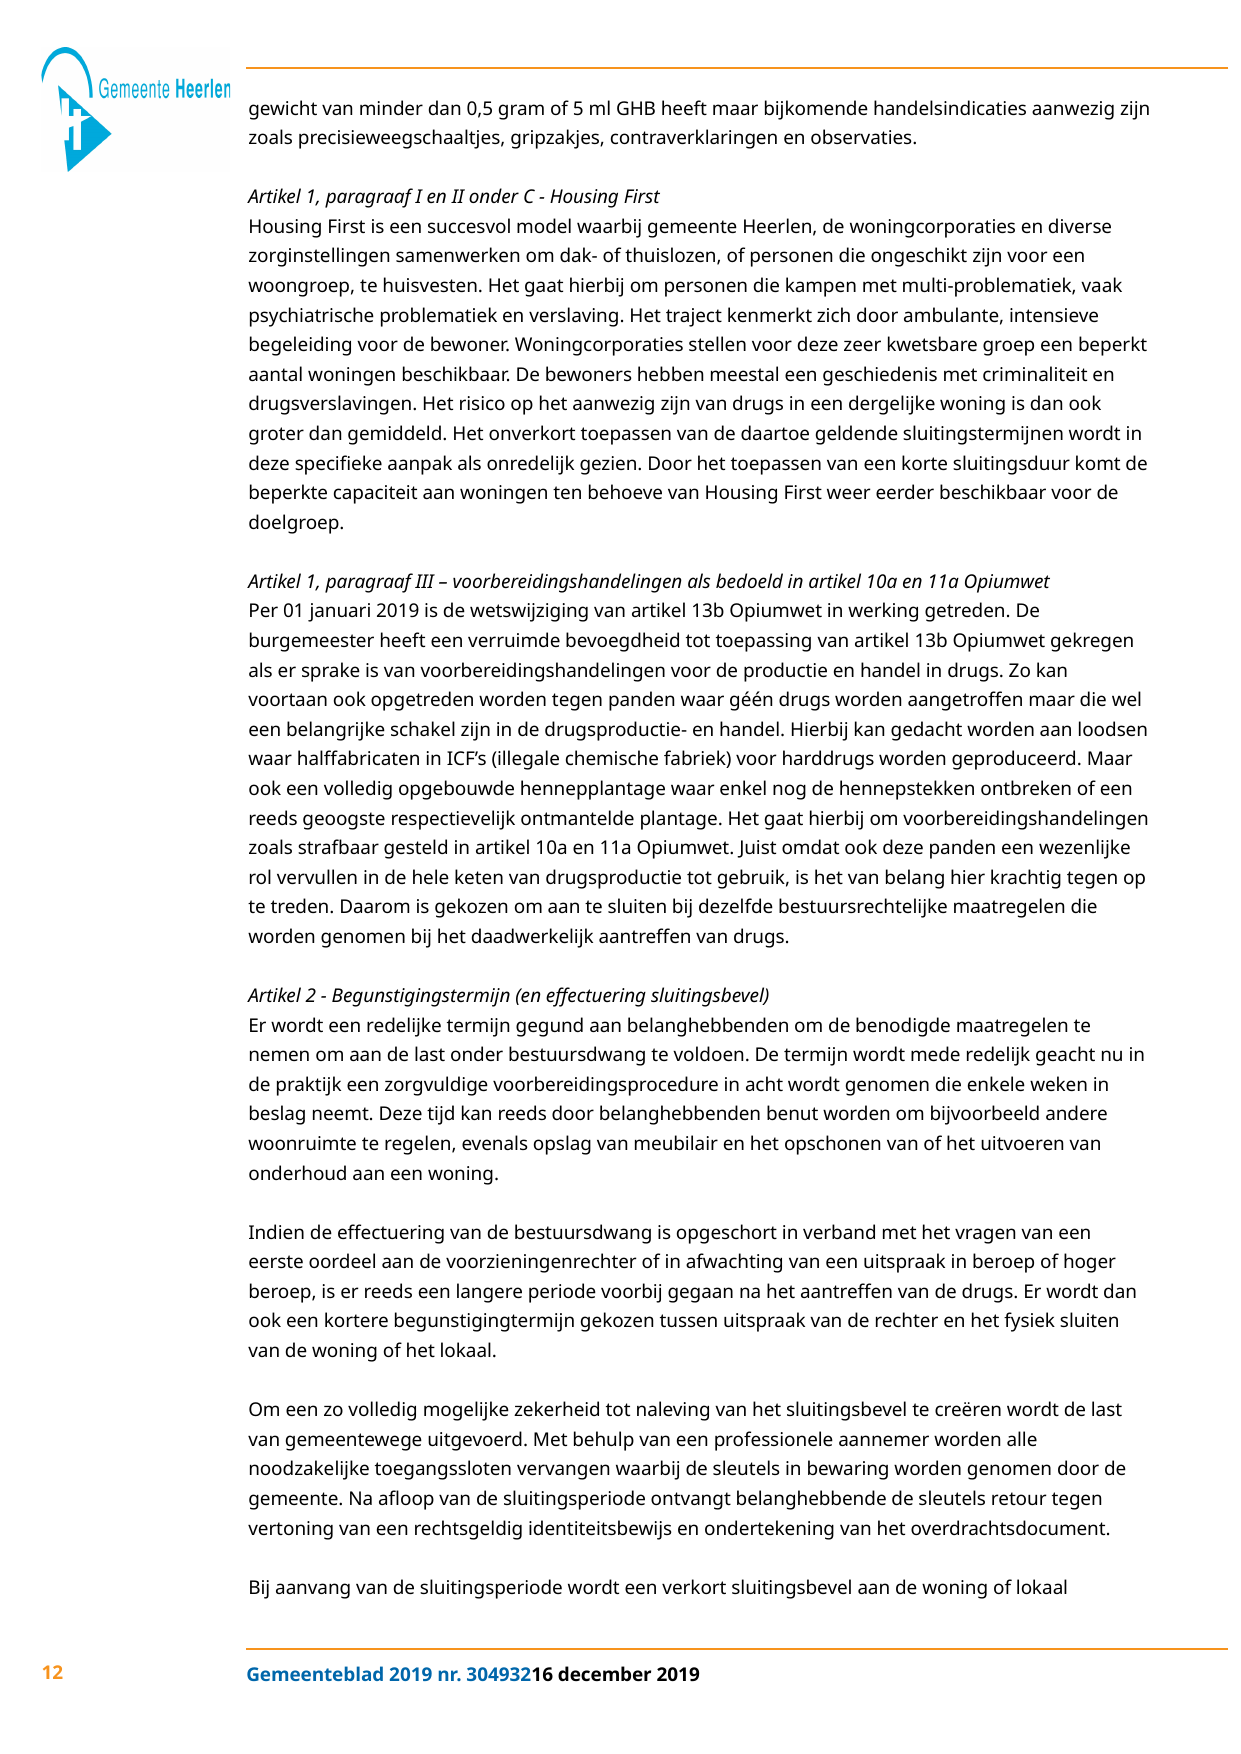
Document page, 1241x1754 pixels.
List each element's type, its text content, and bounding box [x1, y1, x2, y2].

text Artikel 1, paragraaf III – voorbereidingshandelingen als bedoeld in artikel 10a en 11a Opiumwet [248, 568, 1152, 594]
text Housing First is een succesvol model waarbij gemeente Heerlen, de woningcorporaties en diverse zorginstellingen samenwerken om dak- of thuislozen, of personen die ongeschikt zijn voor een woongroep, te huisvesten. Het gaat hierbij om personen die kampen met multi-problematiek, vaak psychiatrische problematiek en verslaving. Het traject kenmerkt zich door ambulante, intensieve begeleiding voor de bewoner. Woningcorporaties stellen voor deze zeer kwetsbare groep een beperkt aantal woningen beschikbaar. De bewoners hebben meestal een geschiedenis met criminaliteit en drugsverslavingen. Het risico op het aanwezig zijn van drugs in een dergelijke woning is dan ook groter dan gemiddeld. Het onverkort toepassen van de daartoe geldende sluitingstermijnen wordt in deze specifieke aanpak als onredelijk gezien. Door het toepassen van een korte sluitingsduur komt de beperkte capaciteit aan woningen ten behoeve van Housing First weer eerder beschikbaar voor de doelgroep. [248, 213, 1152, 535]
text gewicht van minder dan 0,5 gram of 5 ml GHB heeft maar bijkomende handelsindicaties aanwezig zijn zoals precisieweegschaaltjes, gripzakjes, contraverklaringen en observaties. [248, 95, 1152, 150]
text Artikel 2 - Begunstigingstermijn (en effectuering sluitingsbevel) [248, 982, 1152, 1008]
text Er wordt een redelijke termijn gegund aan belanghebbenden om de benodigde maatregelen te nemen om aan de last onder bestuursdwang te voldoen. De termijn wordt mede redelijk geacht nu in de praktijk een zorgvuldige voorbereidingsprocedure in acht wordt genomen die enkele weken in beslag neemt. Deze tijd kan reeds door belanghebbenden benut worden om bijvoorbeeld andere woonruimte te regelen, evenals opslag van meubilair en het opschonen van of het uitvoeren van onderhoud aan een woning. [248, 1012, 1152, 1186]
text Bij aanvang van de sluitingsperiode wordt een verkort sluitingsbevel aan de woning of lokaal [248, 1574, 1152, 1600]
text Indien de effectuering van de bestuursdwang is opgeschort in verband met het vragen van een eerste oordeel aan de voorzieningenrechter of in afwachting van een uitspraak in beroep of hoger beroep, is er reeds een langere periode voorbij gegaan na het aantreffen van de drugs. Er wordt dan ook een kortere begunstigingtermijn gekozen tussen uitspraak van de rechter en het fysiek sluiten van de woning of het lokaal. [248, 1219, 1152, 1363]
text Artikel 1, paragraaf I en II onder C - Housing First [248, 183, 1152, 209]
text Om een zo volledig mogelijke zekerheid tot naleving van het sluitingsbevel te creëren wordt de last van gemeentewege uitgevoerd. Met behulp van een professionele aannemer worden alle noodzakelijke toegangssloten vervangen waarbij de sleutels in bewaring worden genomen door de gemeente. Na afloop van de sluitingsperiode ontvangt belanghebbende de sleutels retour tegen vertoning van een rechtsgeldig identiteitsbewijs en ondertekening van het overdrachtsdocument. [248, 1396, 1152, 1541]
picture [41, 47, 59, 70]
text Per 01 januari 2019 is de wetswijziging van artikel 13b Opiumwet in werking getreden. De burgemeester heeft een verruimde bevoegdheid tot toepassing van artikel 13b Opiumwet gekregen als er sprake is van voorbereidingshandelingen voor de productie en handel in drugs. Zo kan voortaan ook opgetreden worden tegen panden waar géén drugs worden aangetroffen maar die wel een belangrijke schakel zijn in de drugsproductie- en handel. Hierbij kan gedacht worden aan loodsen waar halffabricaten in ICF’s (illegale chemische fabriek) voor harddrugs worden geproduceerd. Maar ook een volledig opgebouwde hennepplantage waar enkel nog de hennepstekken ontbreken of een reeds geoogste respectievelijk ontmantelde plantage. Het gaat hierbij om voorbereidingshandelingen zoals strafbaar gesteld in artikel 10a en 11a Opiumwet. Juist omdat ook deze panden een wezenlijke rol vervullen in de hele keten van drugsproductie tot gebruik, is het van belang hier krachtig tegen op te treden. Daarom is gekozen om aan te sluiten bij dezelfde bestuursrechtelijke maatregelen die worden genomen bij het daadwerkelijk aantreffen van drugs. [248, 598, 1152, 949]
picture [41, 47, 231, 172]
